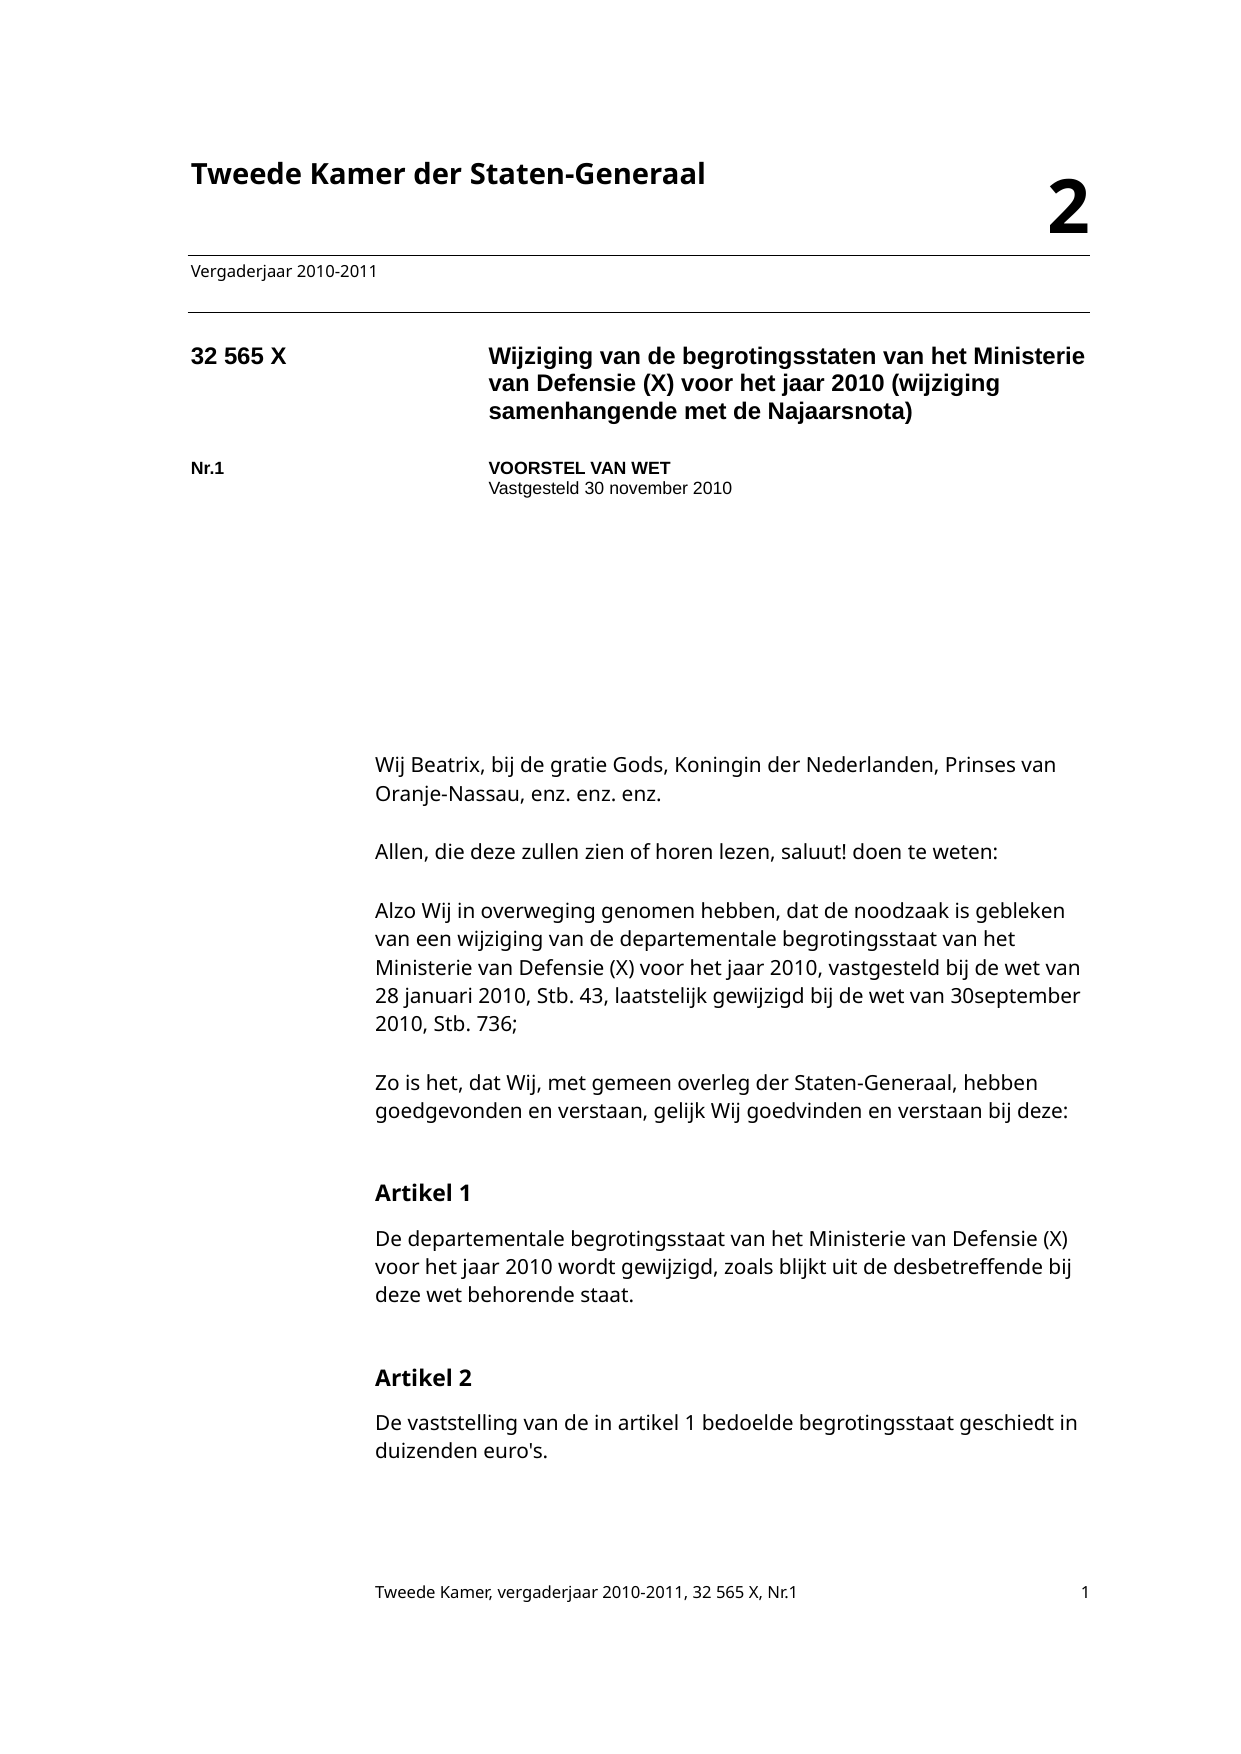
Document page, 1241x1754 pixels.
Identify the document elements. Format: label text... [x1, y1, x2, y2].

table_cell VOORSTEL VAN WET Vastgesteld 30 november 2010 [485, 455, 1090, 573]
table_cell Nr.1 [188, 455, 485, 573]
table_cell Vergaderjaar 2010-2011 [188, 256, 485, 312]
table_cell [485, 256, 1090, 312]
text Zo is het, dat Wij, met gemeen overleg der Staten-Generaal, hebben goedgevonden en verstaan, gelijk Wij goedvinden en verstaan bij deze: [375, 1068, 1090, 1125]
text Wij Beatrix, bij de gratie Gods, Koningin der Nederlanden, Prinses van Oranje-Nassau, enz. enz. enz. [375, 751, 1090, 807]
text De departementale begrotingsstaat van het Ministerie van Defensie (X) voor het jaar 2010 wordt gewijzigd, zoals blijkt uit de desbetreffende bij deze wet behorende staat. [375, 1224, 1090, 1309]
text Allen, die deze zullen zien of horen lezen, saluut! doen te weten: [375, 837, 1090, 866]
table_cell [188, 313, 485, 339]
text De vaststelling van de in artikel 1 bedoelde begrotingsstaat geschiedt in duizenden euro's. [375, 1408, 1090, 1464]
table_header 2 [910, 150, 1090, 255]
table_cell 32 565 X [188, 339, 485, 454]
subtitle Artikel 2 [375, 1361, 1090, 1393]
subtitle Artikel 1 [375, 1177, 1090, 1209]
table_cell Wijziging van de begrotingsstaten van het Ministerie van Defensie (X) voor het jaar 2010 (wijziging samenhangende met de Najaarsnota) [485, 339, 1090, 454]
text Alzo Wij in overweging genomen hebben, dat de noodzaak is gebleken van een wijziging van de departementale begrotingsstaat van het Ministerie van Defensie (X) voor het jaar 2010, vastgesteld bij de wet van 28 januari 2010, Stb. 43, laatstelijk gewijzigd bij de wet van 30september 2010, Stb. 736; [375, 896, 1090, 1038]
table_header Tweede Kamer der Staten-Generaal [188, 150, 909, 255]
table_cell [485, 313, 1090, 339]
